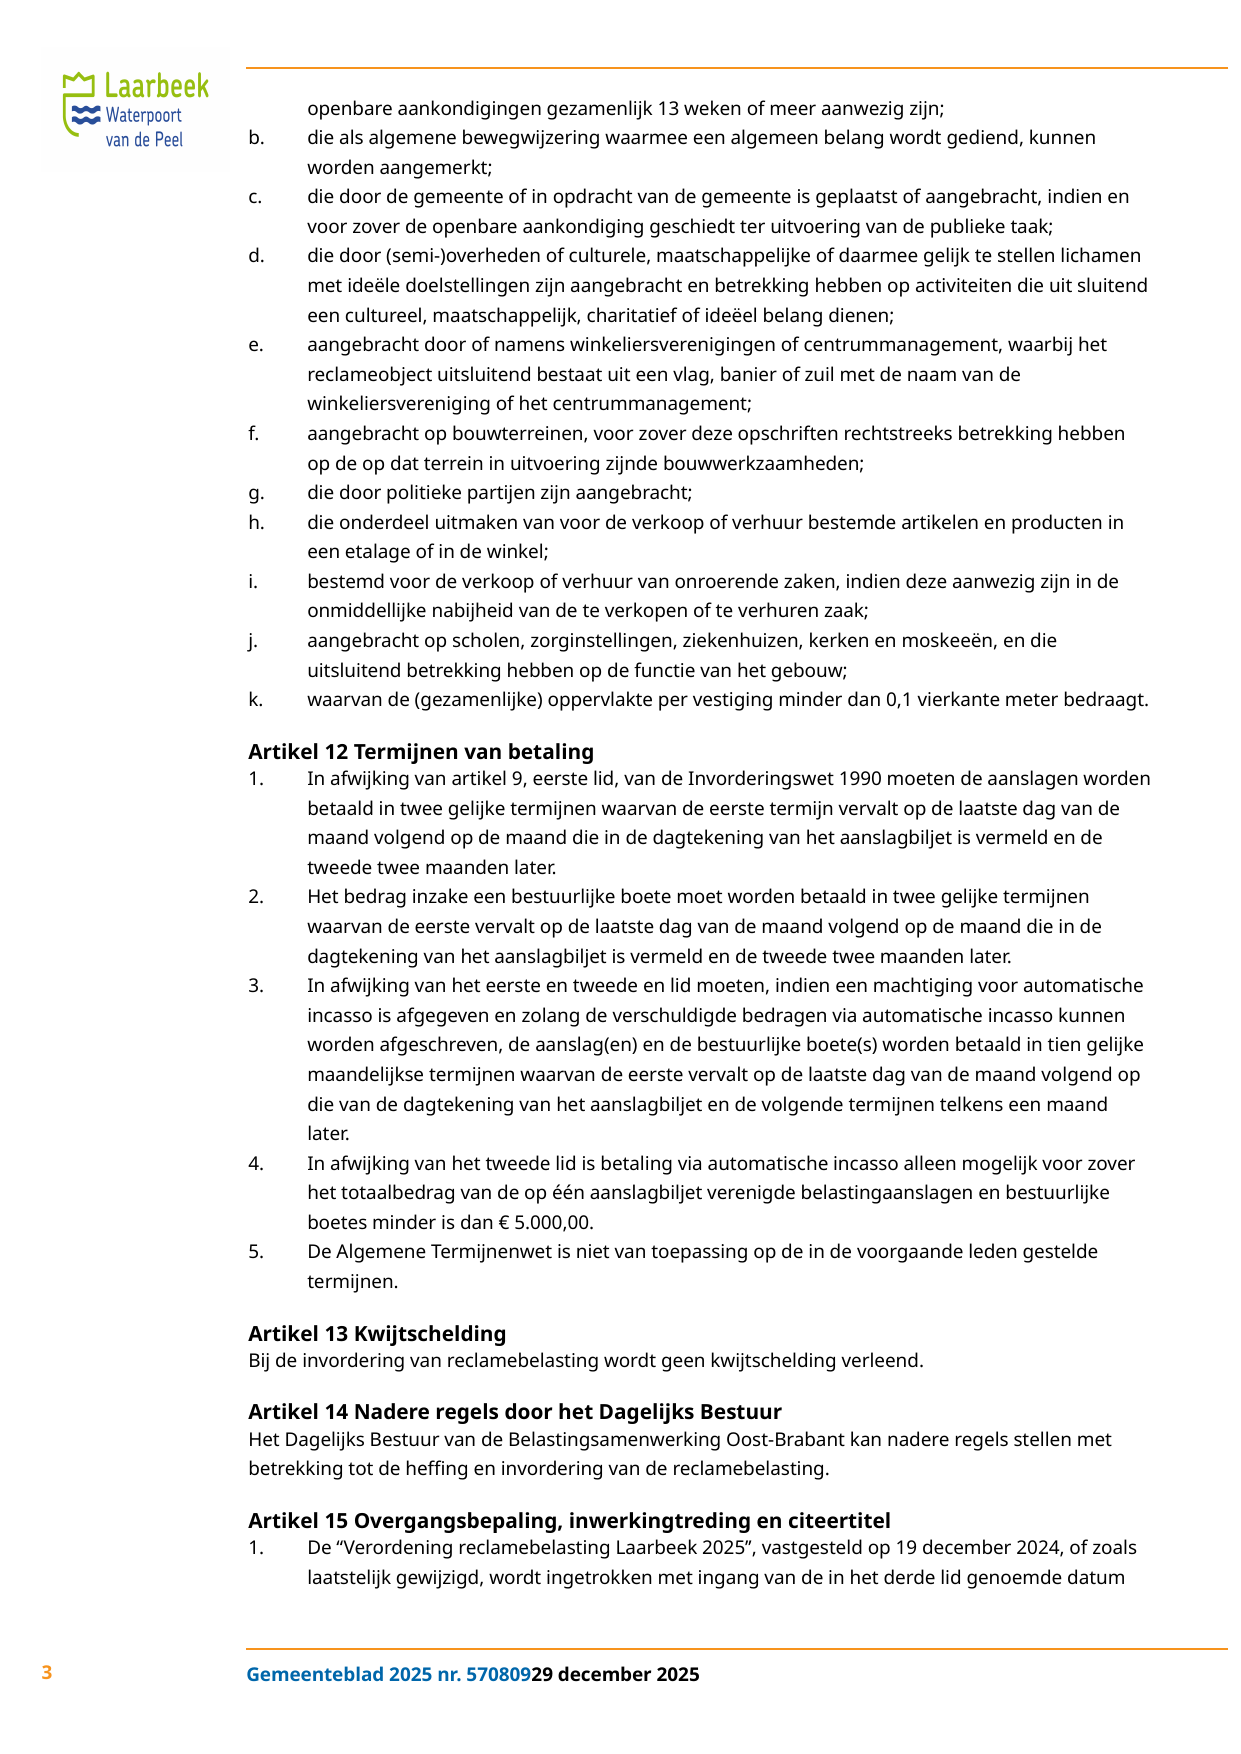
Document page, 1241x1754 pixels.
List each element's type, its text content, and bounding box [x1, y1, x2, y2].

list die door politieke partijen zijn aangebracht; [248, 479, 1152, 505]
list De Algemene Termijnenwet is niet van toepassing op de in de voorgaande leden gestelde termijnen. [248, 1239, 1152, 1294]
list In afwijking van artikel 9, eerste lid, van de Invorderingswet 1990 moeten de aanslagen worden betaald in twee gelijke termijnen waarvan de eerste termijn vervalt op de laatste dag van de maand volgend op de maand die in de dagtekening van het aanslagbiljet is vermeld en de tweede twee maanden later. [248, 765, 1152, 880]
list waarvan de (gezamenlijke) oppervlakte per vestiging minder dan 0,1 vierkante meter bedraagt. [248, 686, 1152, 712]
list In afwijking van het eerste en tweede en lid moeten, indien een machtiging voor automatische incasso is afgegeven en zolang de verschuldigde bedragen via automatische incasso kunnen worden afgeschreven, de aanslag(en) en de bestuurlijke boete(s) worden betaald in tien gelijke maandelijkse termijnen waarvan de eerste vervalt op de laatste dag van de maand volgend op die van de dagtekening van het aanslagbiljet en de volgende termijnen telkens een maand later. [248, 972, 1152, 1146]
text Bij de invordering van reclamebelasting wordt geen kwijtschelding verleend. [248, 1347, 1152, 1373]
text Artikel 15 Overgangsbepaling, inwerkingtreding en citeertitel [248, 1506, 1152, 1534]
list die door (semi-)overheden of culturele, maatschappelijke of daarmee gelijk te stellen lichamen met ideële doelstellingen zijn aangebracht en betrekking hebben op activiteiten die uit sluitend een cultureel, maatschappelijk, charitatief of ideëel belang dienen; [248, 243, 1152, 328]
list aangebracht door of namens winkeliersverenigingen of centrummanagement, waarbij het reclameobject uitsluitend bestaat uit een vlag, banier of zuil met de naam van de winkeliersvereniging of het centrummanagement; [248, 331, 1152, 416]
text Artikel 13 Kwijtschelding [248, 1319, 1152, 1347]
list Het bedrag inzake een bestuurlijke boete moet worden betaald in twee gelijke termijnen waarvan de eerste vervalt op de laatste dag van de maand volgend op de maand die in de dagtekening van het aanslagbiljet is vermeld en de tweede twee maanden later. [248, 884, 1152, 968]
list bestemd voor de verkoop of verhuur van onroerende zaken, indien deze aanwezig zijn in de onmiddellijke nabijheid van de te verkopen of te verhuren zaak; [248, 568, 1152, 623]
list De “Verordening reclamebelasting Laarbeek 2025’’, vastgesteld op 19 december 2024, of zoals laatstelijk gewijzigd, wordt ingetrokken met ingang van de in het derde lid genoemde datum [248, 1534, 1152, 1590]
list aangebracht op bouwterreinen, voor zover deze opschriften rechtstreeks betrekking hebben op de op dat terrein in uitvoering zijnde bouwwerkzaamheden; [248, 420, 1152, 476]
text Het Dagelijks Bestuur van de Belastingsamenwerking Oost-Brabant kan nadere regels stellen met betrekking tot de heffing en invordering van de reclamebelasting. [248, 1426, 1152, 1481]
list die door de gemeente of in opdracht van de gemeente is geplaatst of aangebracht, indien en voor zover de openbare aankondiging geschiedt ter uitvoering van de publieke taak; [248, 183, 1152, 239]
picture [41, 47, 231, 172]
list In afwijking van het tweede lid is betaling via automatische incasso alleen mogelijk voor zover het totaalbedrag van de op één aanslagbiljet verenigde belastingaanslagen en bestuurlijke boetes minder is dan € 5.000,00. [248, 1150, 1152, 1235]
text Artikel 12 Termijnen van betaling [248, 737, 1152, 765]
list die onderdeel uitmaken van voor de verkoop of verhuur bestemde artikelen en producten in een etalage of in de winkel; [248, 509, 1152, 564]
list openbare aankondigingen gezamenlijk 13 weken of meer aanwezig zijn; [248, 95, 1152, 121]
text Artikel 14 Nadere regels door het Dagelijks Bestuur [248, 1397, 1152, 1426]
list die als algemene bewegwijzering waarmee een algemeen belang wordt gediend, kunnen worden aangemerkt; [248, 124, 1152, 180]
list aangebracht op scholen, zorginstellingen, ziekenhuizen, kerken en moskeeën, en die uitsluitend betrekking hebben op de functie van het gebouw; [248, 627, 1152, 683]
